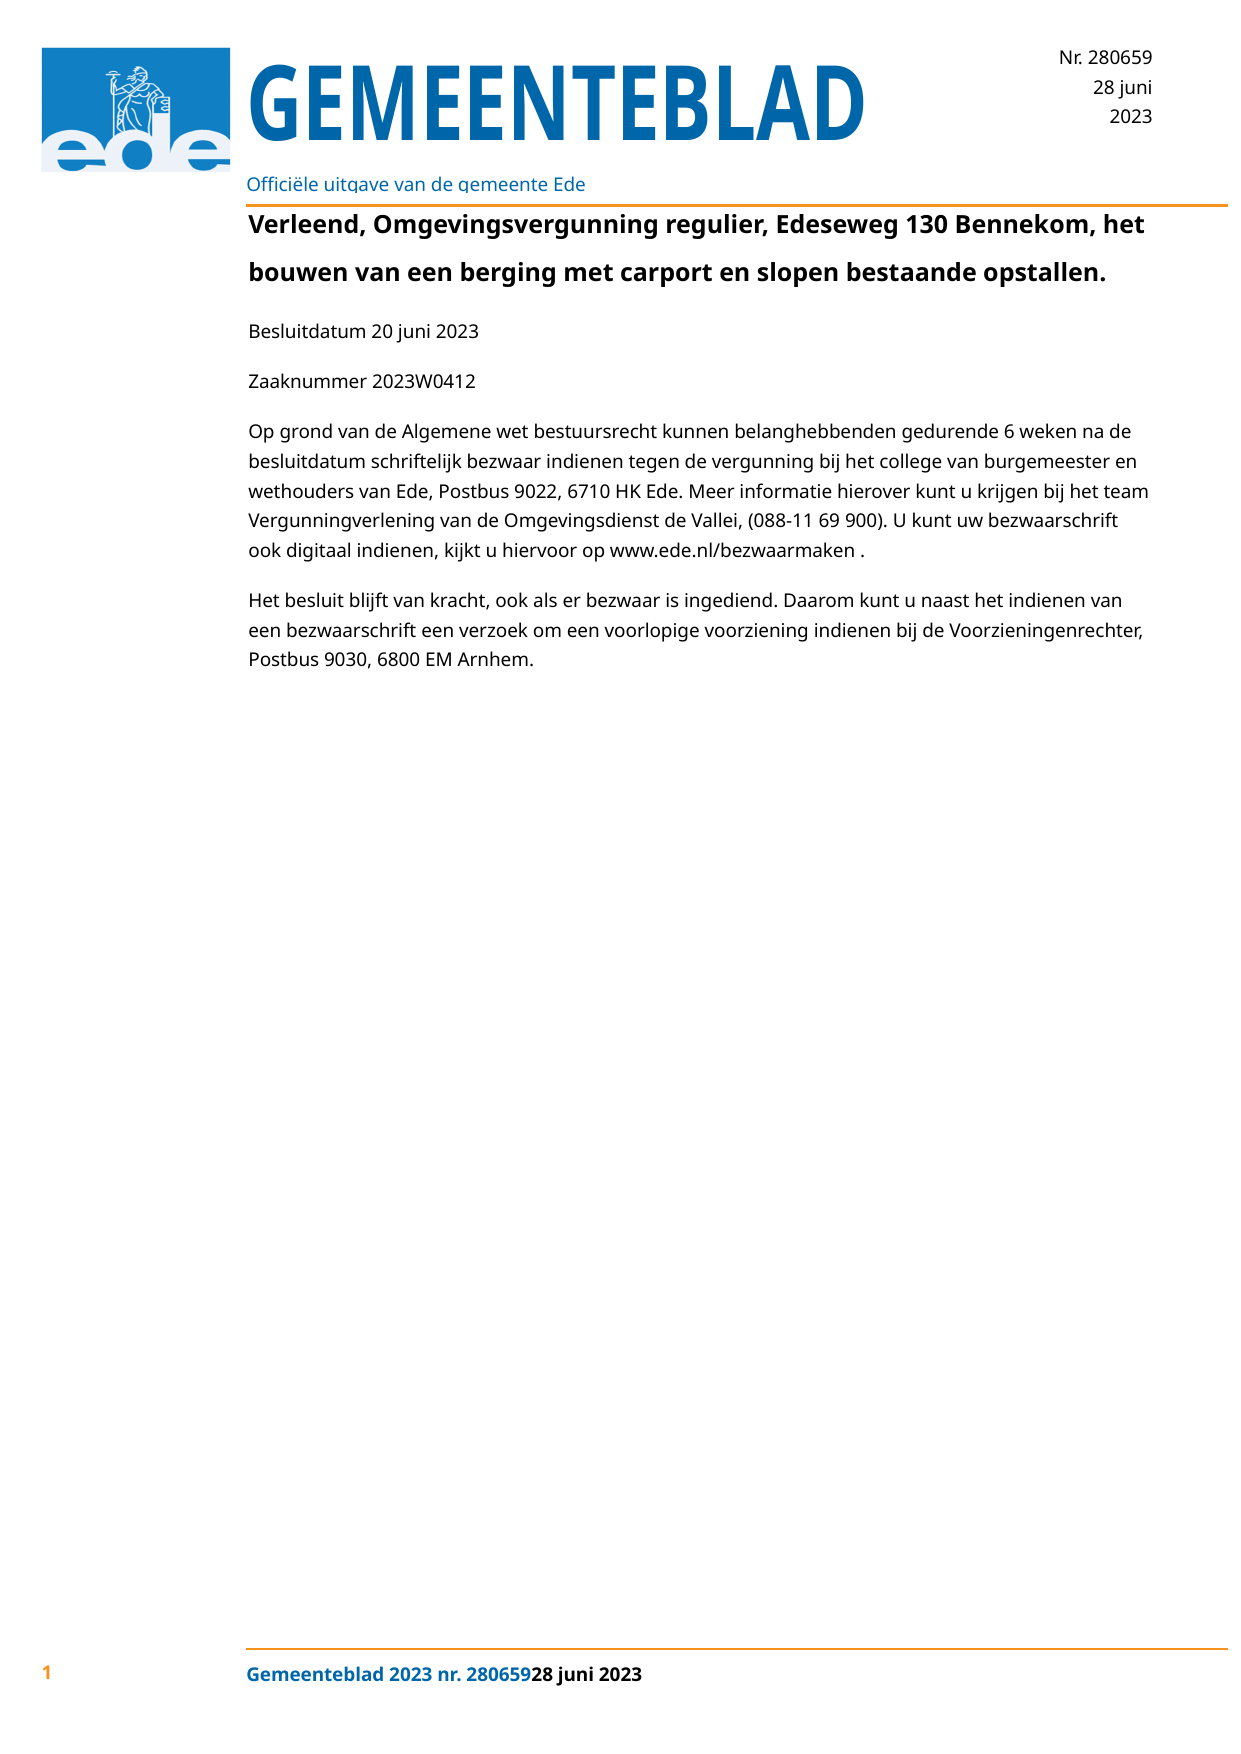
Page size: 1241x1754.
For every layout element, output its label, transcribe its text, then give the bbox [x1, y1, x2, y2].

text Op grond van de Algemene wet bestuursrecht kunnen belanghebbenden gedurende 6 weken na de besluitdatum schriftelijk bezwaar indienen tegen de vergunning bij het college van burgemeester en wethouders van Ede, Postbus 9022, 6710 HK Ede. Meer informatie hierover kunt u krijgen bij het team Vergunningverlening van de Omgevingsdienst de Vallei, (088-11 69 900). U kunt uw bezwaarschrift ook digitaal indienen, kijkt u hiervoor op www.ede.nl/bezwaarmaken . [248, 419, 1152, 563]
text Besluitdatum 20 juni 2023 [248, 318, 1152, 344]
text Verleend, Omgevingsvergunning regulier, Edeseweg 130 Bennekom, het bouwen van een berging met carport en slopen bestaande opstallen. [248, 207, 1152, 288]
text Zaaknummer 2023W0412 [248, 368, 1152, 394]
picture [41, 47, 231, 172]
text Het besluit blijft van kracht, ook als er bezwaar is ingediend. Daarom kunt u naast het indienen van een bezwaarschrift een verzoek om een voorlopige voorziening indienen bij de Voorzieningenrechter, Postbus 9030, 6800 EM Arnhem. [248, 587, 1152, 672]
